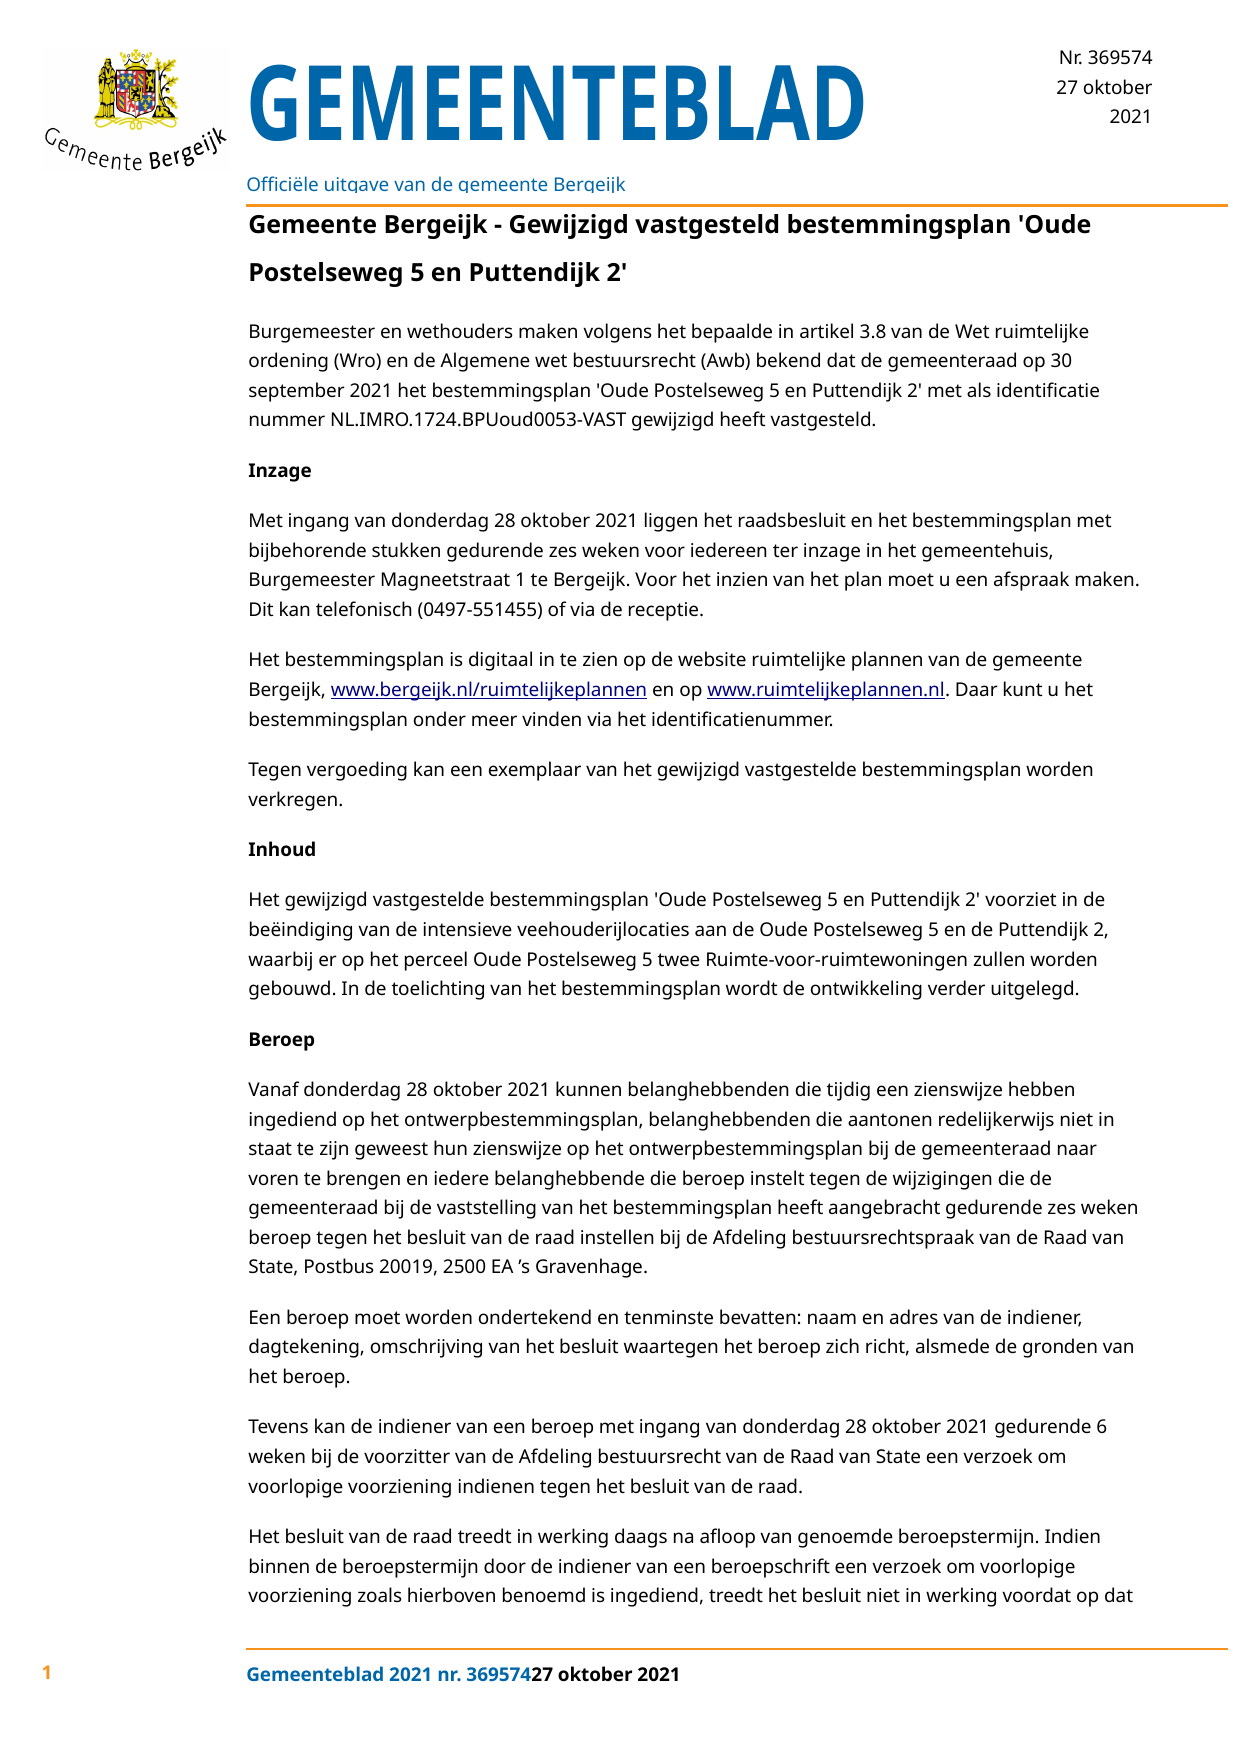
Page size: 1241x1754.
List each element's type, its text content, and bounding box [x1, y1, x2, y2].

text Vanaf donderdag 28 oktober 2021 kunnen belanghebbenden die tijdig een zienswijze hebben ingediend op het ontwerpbestemmingsplan, belanghebbenden die aantonen redelijkerwijs niet in staat te zijn geweest hun zienswijze op het ontwerpbestemmingsplan bij de gemeenteraad naar voren te brengen en iedere belanghebbende die beroep instelt tegen de wijzigingen die de gemeenteraad bij de vaststelling van het bestemmingsplan heeft aangebracht gedurende zes weken beroep tegen het besluit van de raad instellen bij de Afdeling bestuursrechtspraak van de Raad van State, Postbus 20019, 2500 EA ’s Gravenhage. [248, 1076, 1152, 1279]
text Gemeente Bergeijk - Gewijzigd vastgesteld bestemmingsplan 'Oude Postelseweg 5 en Puttendijk 2' [248, 207, 1152, 288]
text Het bestemmingsplan is digitaal in te zien op de website ruimtelijke plannen van de gemeente Bergeijk, www.bergeijk.nl/ruimtelijkeplannen en op www.ruimtelijkeplannen.nl. Daar kunt u het bestemmingsplan onder meer vinden via het identificatienummer. [248, 647, 1152, 732]
text Het gewijzigd vastgestelde bestemmingsplan 'Oude Postelseweg 5 en Puttendijk 2' voorziet in de beëindiging van de intensieve veehouderijlocaties aan de Oude Postelseweg 5 en de Puttendijk 2, waarbij er op het perceel Oude Postelseweg 5 twee Ruimte-voor-ruimtewoningen zullen worden gebouwd. In de toelichting van het bestemmingsplan wordt de ontwikkeling verder uitgelegd. [248, 887, 1152, 1001]
text Inzage [248, 457, 1152, 483]
picture [41, 47, 231, 172]
text Met ingang van donderdag 28 oktober 2021 liggen het raadsbesluit en het bestemmingsplan met bijbehorende stukken gedurende zes weken voor iedereen ter inzage in het gemeentehuis, Burgemeester Magneetstraat 1 te Bergeijk. Voor het inzien van het plan moet u een afspraak maken. Dit kan telefonisch (0497-551455) of via de receptie. [248, 507, 1152, 622]
text Tevens kan de indiener van een beroep met ingang van donderdag 28 oktober 2021 gedurende 6 weken bij de voorzitter van de Afdeling bestuursrecht van de Raad van State een verzoek om voorlopige voorziening indienen tegen het besluit van de raad. [248, 1414, 1152, 1499]
text Een beroep moet worden ondertekend en tenminste bevatten: naam en adres van de indiener, dagtekening, omschrijving van het besluit waartegen het beroep zich richt, alsmede de gronden van het beroep. [248, 1304, 1152, 1389]
text Het besluit van de raad treedt in werking daags na afloop van genoemde beroepstermijn. Indien binnen de beroepstermijn door de indiener van een beroepschrift een verzoek om voorlopige voorziening zoals hierboven benoemd is ingediend, treedt het besluit niet in werking voordat op dat [248, 1523, 1152, 1608]
text Burgemeester en wethouders maken volgens het bepaalde in artikel 3.8 van de Wet ruimtelijke ordening (Wro) en de Algemene wet bestuursrecht (Awb) bekend dat de gemeenteraad op 30 september 2021 het bestemmingsplan 'Oude Postelseweg 5 en Puttendijk 2' met als identificatie nummer NL.IMRO.1724.BPUoud0053-VAST gewijzigd heeft vastgesteld. [248, 318, 1152, 432]
text Inhoud [248, 836, 1152, 862]
text Beroep [248, 1026, 1152, 1052]
text Tegen vergoeding kan een exemplaar van het gewijzigd vastgestelde bestemmingsplan worden verkregen. [248, 756, 1152, 812]
